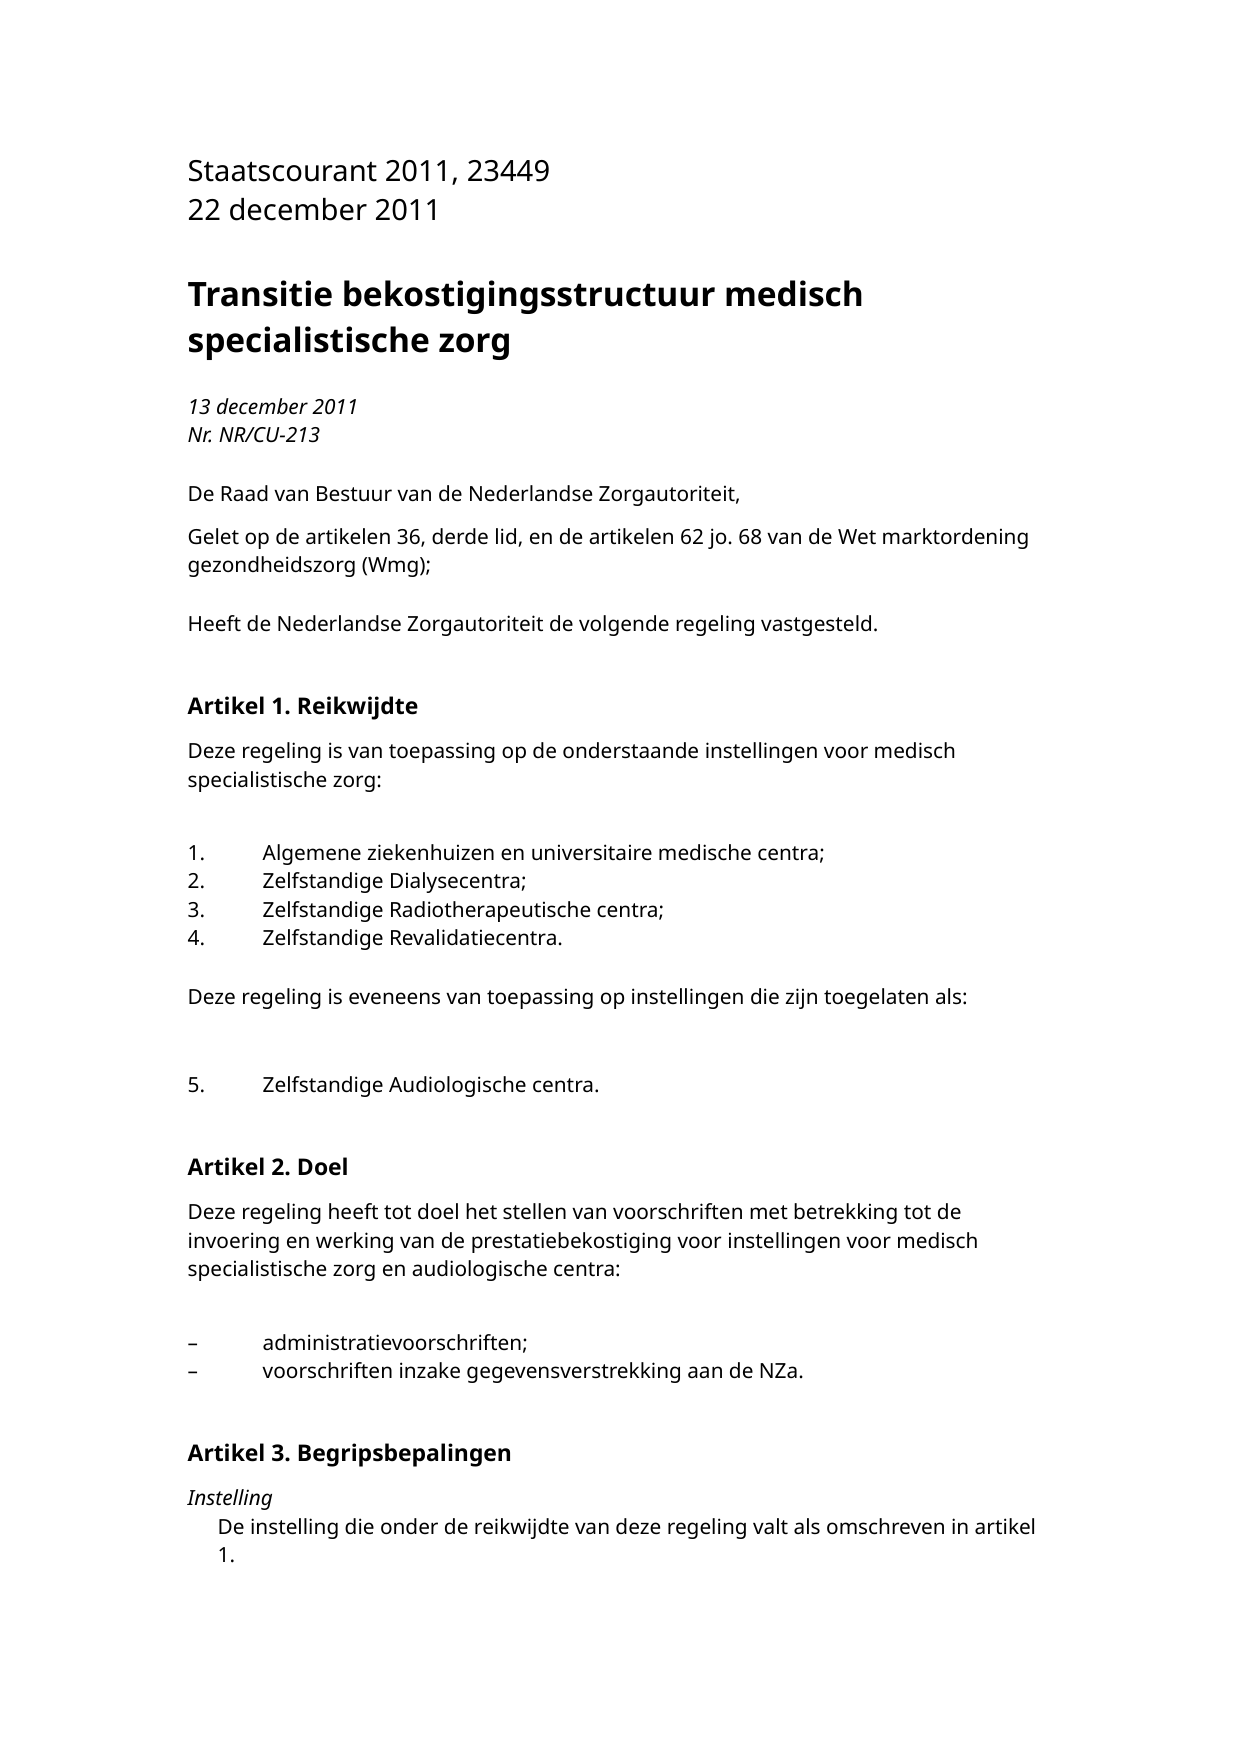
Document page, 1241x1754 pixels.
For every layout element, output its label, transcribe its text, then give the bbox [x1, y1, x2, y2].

subtitle Transitie bekostigingsstructuur medisch specialistische zorg [187, 271, 1053, 362]
list Zelfstandige Audiologische centra. [187, 1070, 1053, 1099]
subtitle Artikel 1. Reikwijdte [187, 690, 1053, 721]
text Instelling [187, 1483, 1053, 1512]
text De Raad van Bestuur van de Nederlandse Zorgautoriteit, [187, 479, 1053, 507]
list Zelfstandige Revalidatiecentra. [187, 923, 1053, 952]
subtitle Artikel 2. Doel [187, 1151, 1053, 1182]
text Deze regeling heeft tot doel het stellen van voorschriften met betrekking tot de invoering en werking van de prestatiebekostiging voor instellingen voor medisch specialistische zorg en audiologische centra: [187, 1197, 1053, 1283]
subtitle Artikel 3. Begripsbepalingen [187, 1437, 1053, 1468]
list administratievoorschriften; [187, 1328, 1053, 1356]
text Deze regeling is eveneens van toepassing op instellingen die zijn toegelaten als: [187, 982, 1053, 1010]
text Deze regeling is van toepassing op de onderstaande instellingen voor medisch specialistische zorg: [187, 736, 1053, 793]
text De instelling die onder de reikwijdte van deze regeling valt als omschreven in artikel 1. [217, 1512, 1053, 1569]
text 13 december 2011 [187, 392, 1053, 420]
text Heeft de Nederlandse Zorgautoriteit de volgende regeling vastgesteld. [187, 609, 1053, 637]
text Nr. NR/CU-213 [187, 420, 1053, 449]
list Algemene ziekenhuizen en universitaire medische centra; [187, 838, 1053, 867]
list Zelfstandige Radiotherapeutische centra; [187, 895, 1053, 923]
text Staatscourant 2011, 23449 [187, 150, 1053, 190]
text 22 december 2011 [187, 190, 1053, 229]
list voorschriften inzake gegevensverstrekking aan de NZa. [187, 1356, 1053, 1385]
list Zelfstandige Dialysecentra; [187, 867, 1053, 895]
text Gelet op de artikelen 36, derde lid, en de artikelen 62 jo. 68 van de Wet marktordening gezondheidszorg (Wmg); [187, 522, 1053, 579]
